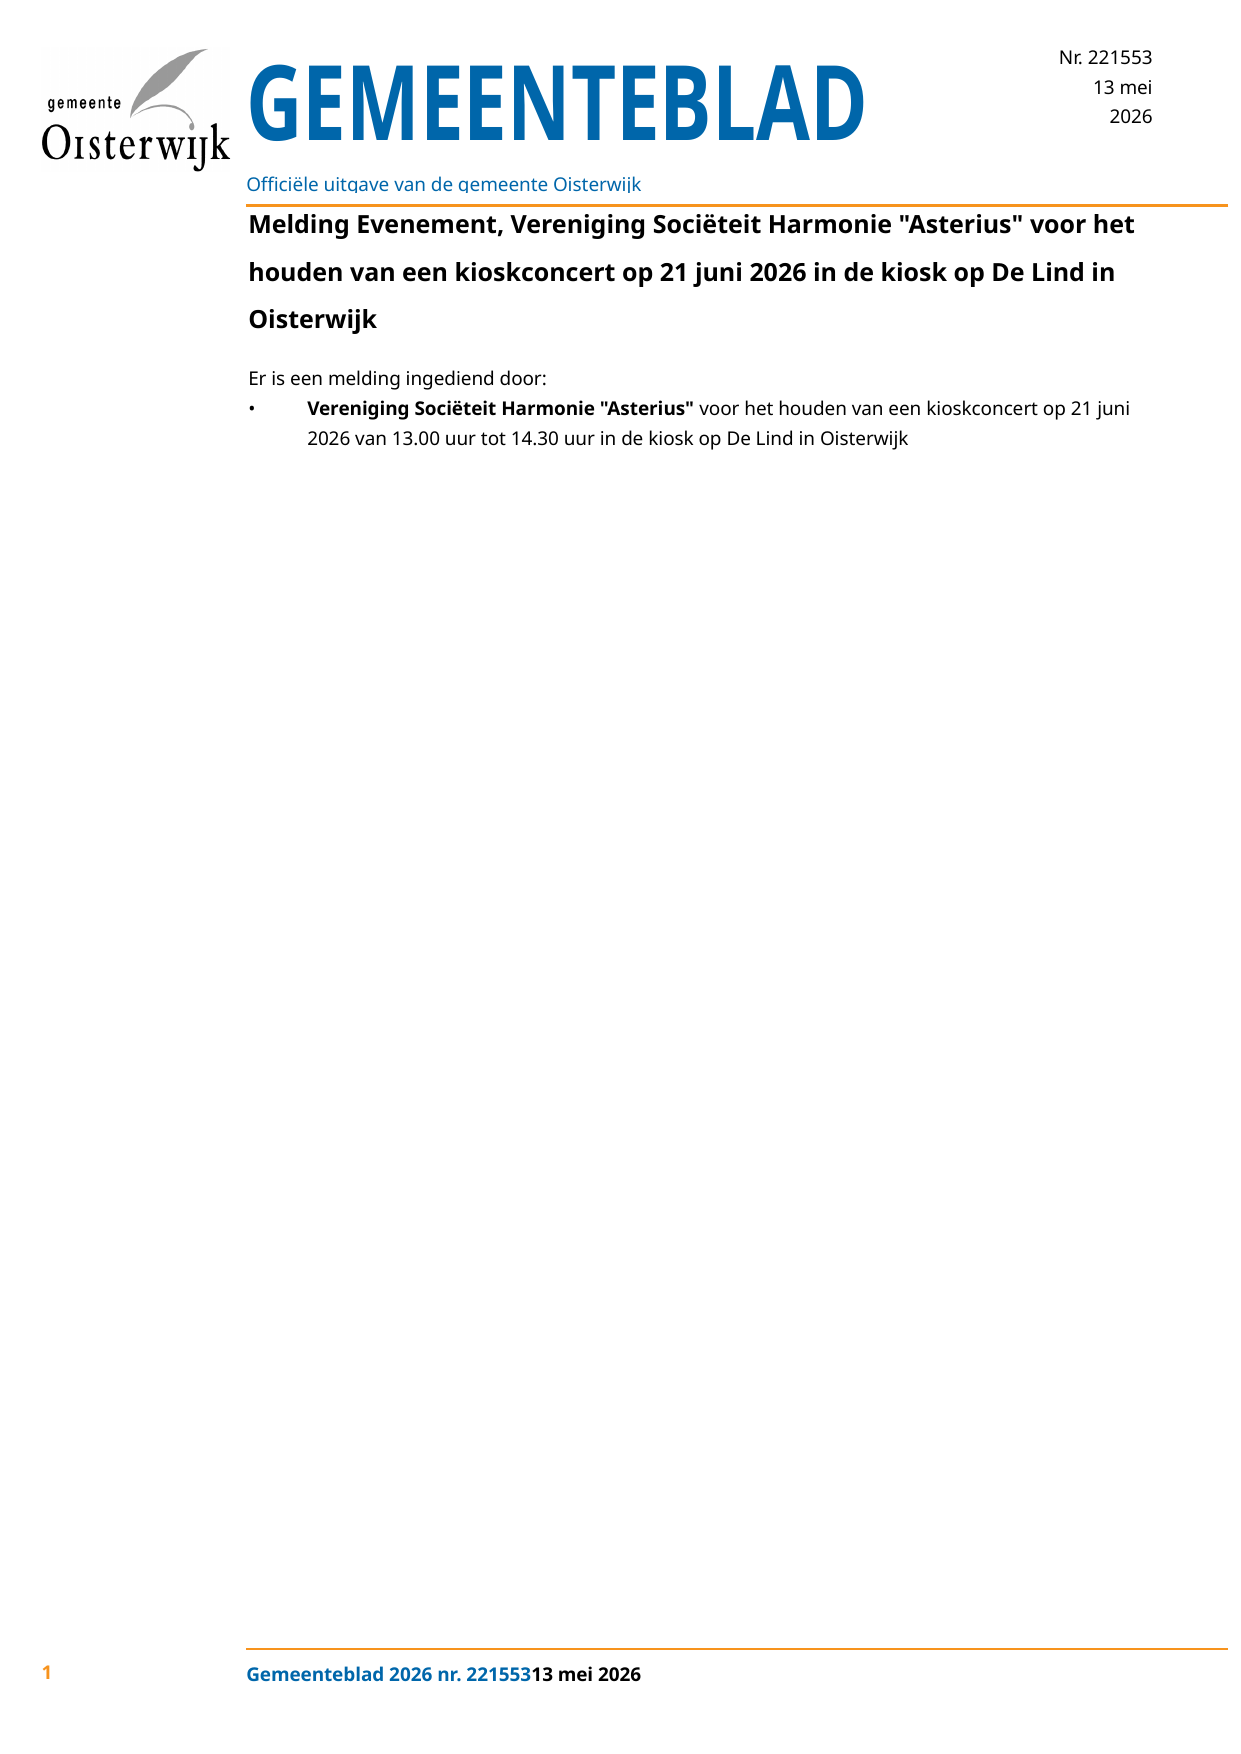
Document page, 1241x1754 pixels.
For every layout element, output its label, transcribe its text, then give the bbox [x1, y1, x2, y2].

picture [41, 47, 231, 172]
text Er is een melding ingediend door: [248, 366, 1152, 391]
text Melding Evenement, Vereniging Sociëteit Harmonie "Asterius" voor het houden van een kioskconcert op 21 juni 2026 in de kiosk op De Lind in Oisterwijk [248, 207, 1152, 336]
list Vereniging Sociëteit Harmonie "Asterius" voor het houden van een kioskconcert op 21 juni 2026 van 13.00 uur tot 14.30 uur in de kiosk op De Lind in Oisterwijk [248, 395, 1152, 450]
